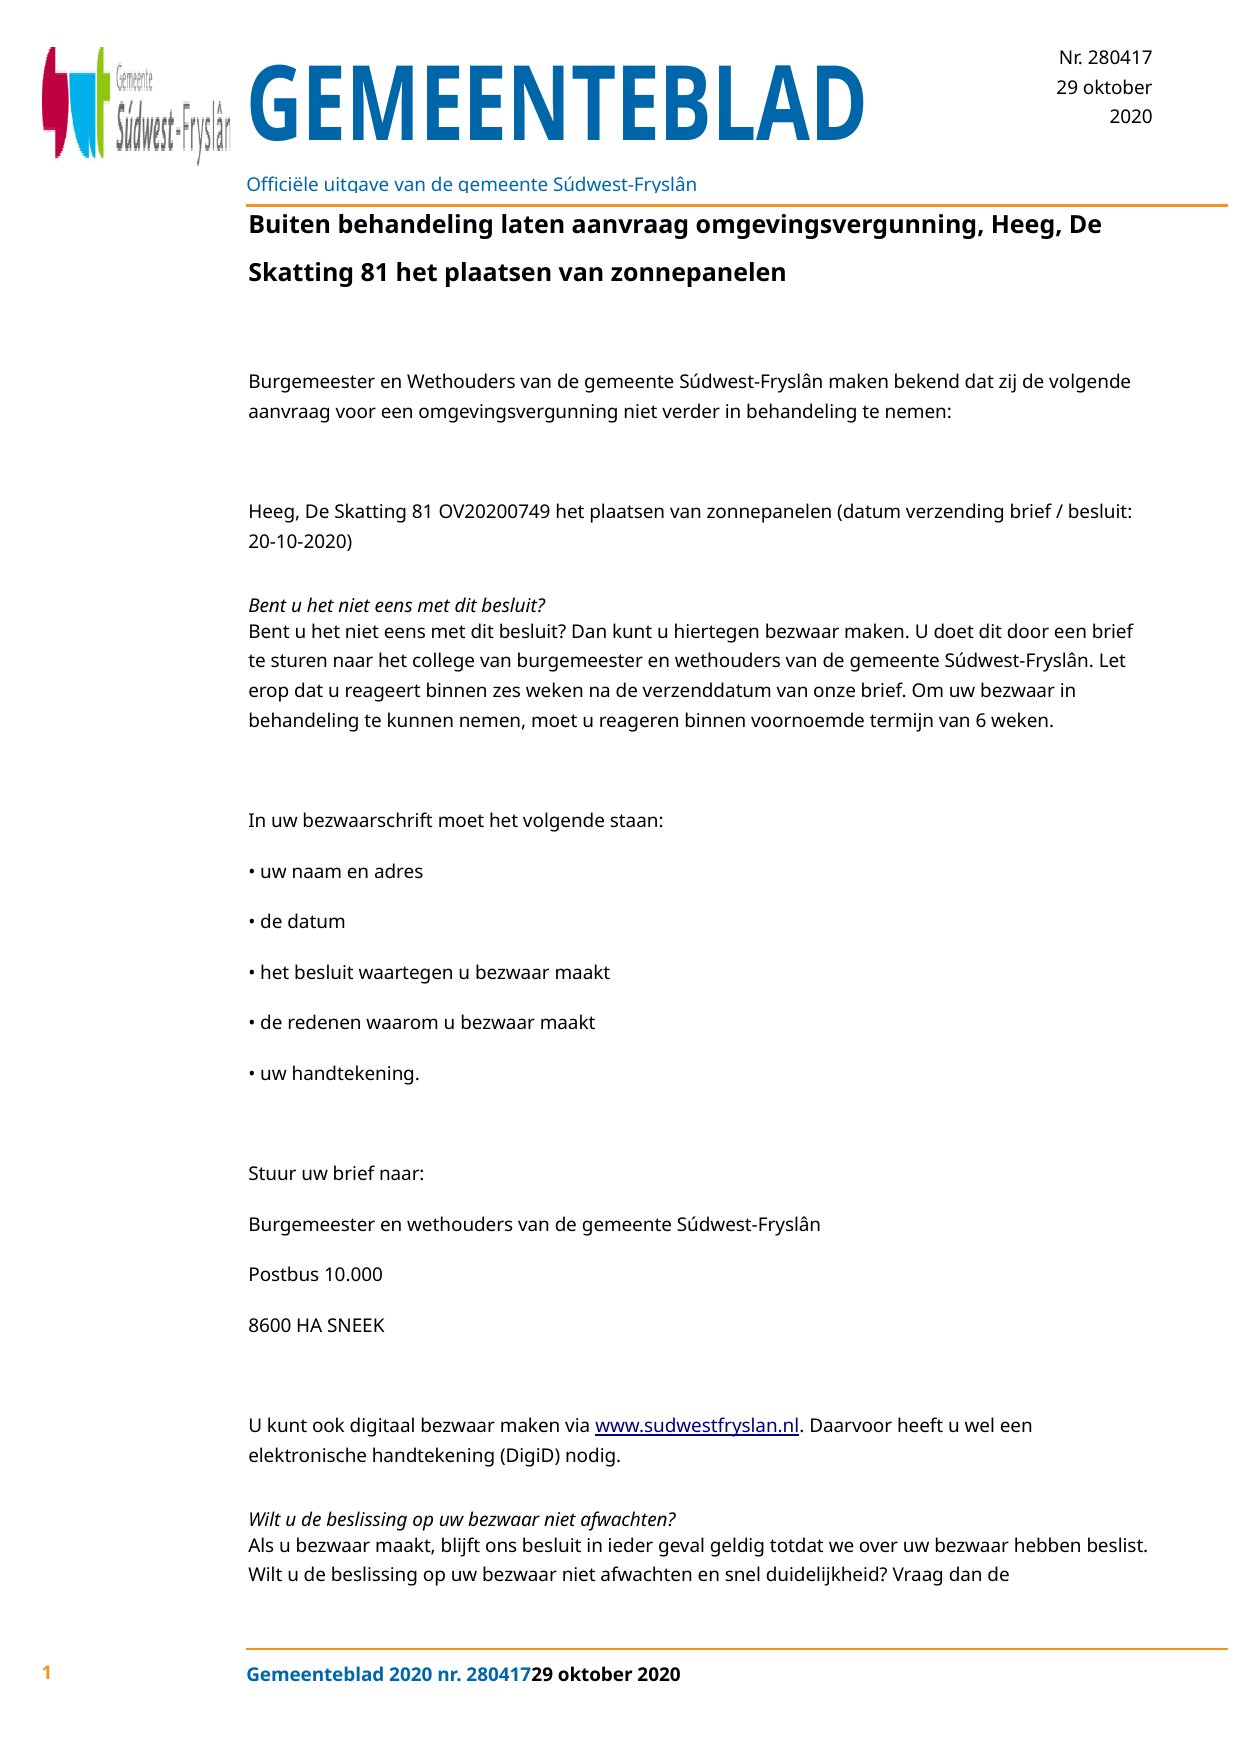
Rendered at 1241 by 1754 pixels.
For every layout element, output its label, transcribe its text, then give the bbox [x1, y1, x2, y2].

text Postbus 10.000 [248, 1261, 1152, 1287]
text U kunt ook digitaal bezwaar maken via www.sudwestfryslan.nl. Daarvoor heeft u wel een elektronische handtekening (DigiD) nodig. [248, 1413, 1152, 1468]
text 8600 HA SNEEK [248, 1312, 1152, 1337]
text • het besluit waartegen u bezwaar maakt [248, 959, 1152, 984]
text Wilt u de beslissing op uw bezwaar niet afwachten? [248, 1506, 1152, 1532]
text • de datum [248, 908, 1152, 934]
text • de redenen waarom u bezwaar maakt [248, 1009, 1152, 1035]
text Bent u het niet eens met dit besluit? [248, 592, 1152, 618]
text Stuur uw brief naar: [248, 1161, 1152, 1186]
picture [41, 47, 231, 172]
text Burgemeester en Wethouders van de gemeente Súdwest-Fryslân maken bekend dat zij de volgende aanvraag voor een omgevingsvergunning niet verder in behandeling te nemen: [248, 368, 1152, 424]
text Burgemeester en wethouders van de gemeente Súdwest-Fryslân [248, 1211, 1152, 1237]
text In uw bezwaarschrift moet het volgende staan: [248, 808, 1152, 833]
text • uw naam en adres [248, 858, 1152, 884]
text Bent u het niet eens met dit besluit? Dan kunt u hiertegen bezwaar maken. U doet dit door een brief te sturen naar het college van burgemeester en wethouders van de gemeente Súdwest-Fryslân. Let erop dat u reageert binnen zes weken na de verzenddatum van onze brief. Om uw bezwaar in behandeling te kunnen nemen, moet u reageren binnen voornoemde termijn van 6 weken. [248, 618, 1152, 732]
text Heeg, De Skatting 81 OV20200749 het plaatsen van zonnepanelen (datum verzending brief / besluit: 20-10-2020) [248, 499, 1152, 554]
text Buiten behandeling laten aanvraag omgevingsvergunning, Heeg, De Skatting 81 het plaatsen van zonnepanelen [248, 207, 1152, 288]
text • uw handtekening. [248, 1060, 1152, 1085]
text Als u bezwaar maakt, blijft ons besluit in ieder geval geldig totdat we over uw bezwaar hebben beslist. Wilt u de beslissing op uw bezwaar niet afwachten en snel duidelijkheid? Vraag dan de [248, 1532, 1152, 1587]
